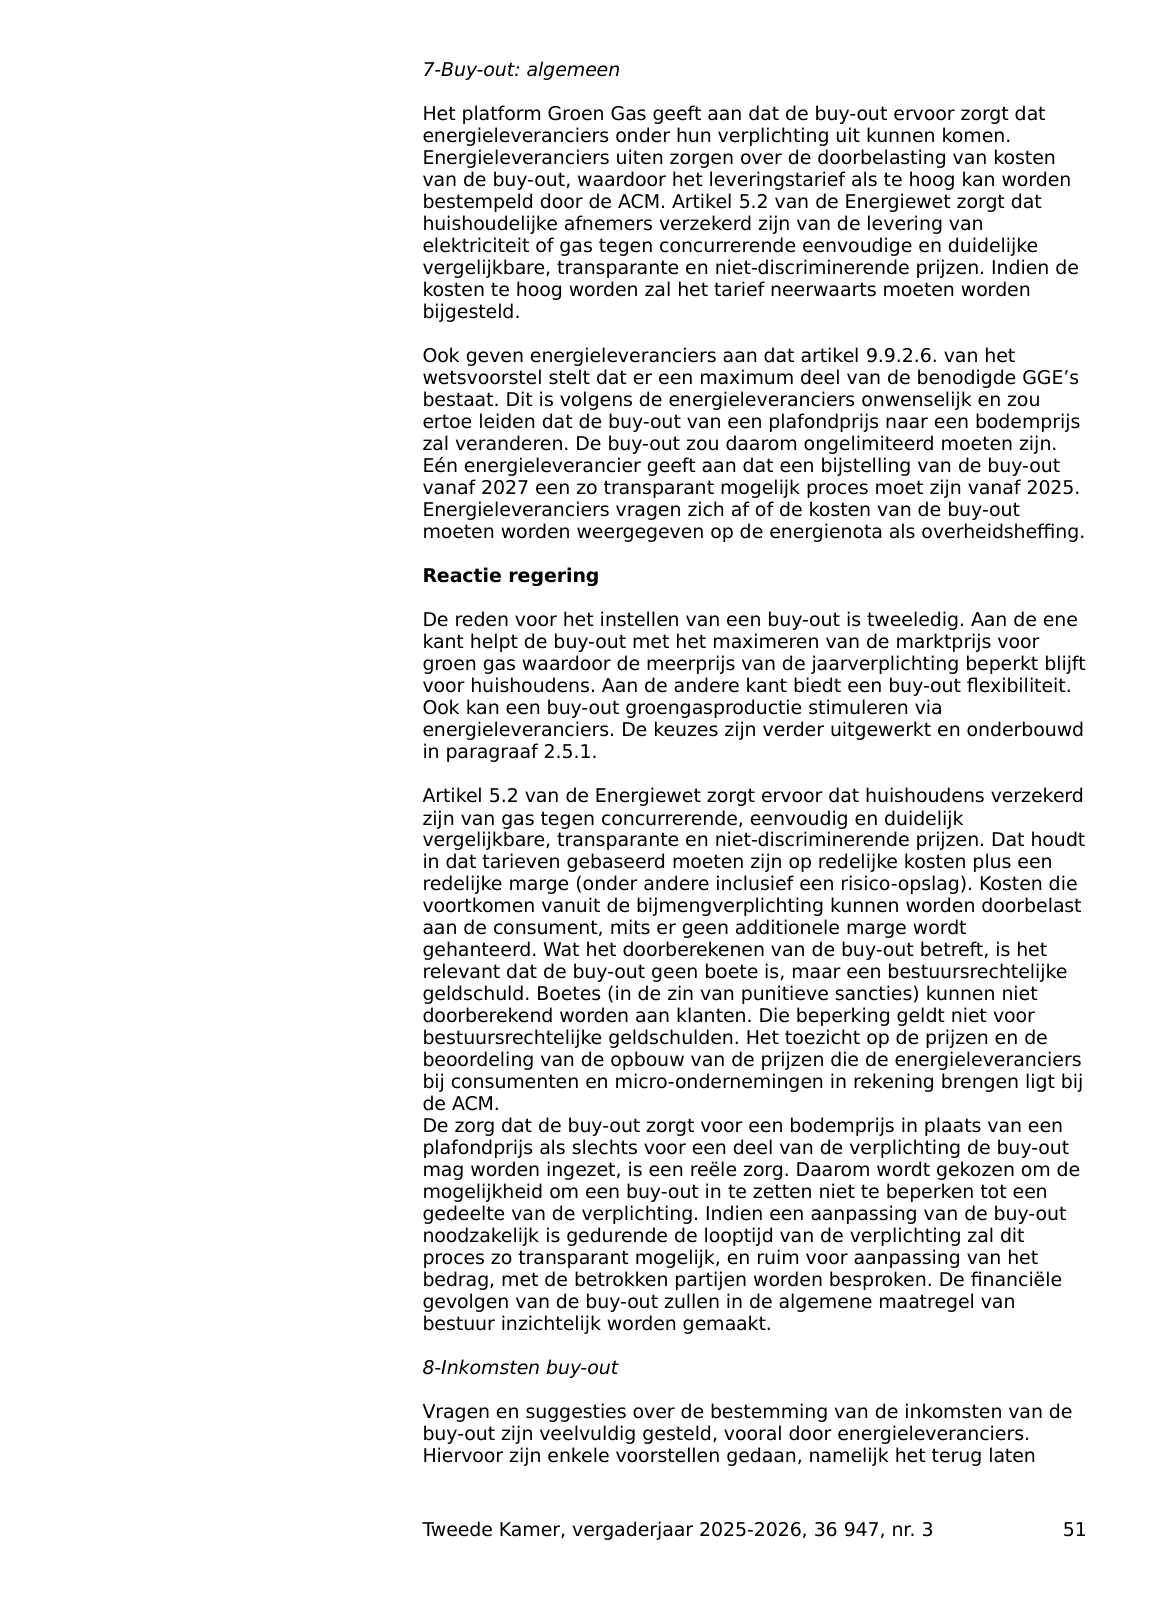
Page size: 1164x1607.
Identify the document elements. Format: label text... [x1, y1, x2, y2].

text De zorg dat de buy-out zorgt voor een bodemprijs in plaats van een plafondprijs als slechts voor een deel van de verplichting de buy-out mag worden ingezet, is een reële zorg. Daarom wordt gekozen om de mogelijkheid om een buy-out in te zetten niet te beperken tot een gedeelte van de verplichting. Indien een aanpassing van de buy-out noodzakelijk is gedurende de looptijd van de verplichting zal dit proces zo transparant mogelijk, en ruim voor aanpassing van het bedrag, met de betrokken partijen worden besproken. De financiële gevolgen van de buy-out zullen in de algemene maatregel van bestuur inzichtelijk worden gemaakt. [422, 1115, 1087, 1335]
text Artikel 5.2 van de Energiewet zorgt ervoor dat huishoudens verzekerd zijn van gas tegen concurrerende, eenvoudig en duidelijk vergelijkbare, transparante en niet-discriminerende prijzen. Dat houdt in dat tarieven gebaseerd moeten zijn op redelijke kosten plus een redelijke marge (onder andere inclusief een risico-opslag). Kosten die voortkomen vanuit de bijmengverplichting kunnen worden doorbelast aan de consument, mits er geen additionele marge wordt gehanteerd. Wat het doorberekenen van de buy-out betreft, is het relevant dat de buy-out geen boete is, maar een bestuursrechtelijke geldschuld. Boetes (in de zin van punitieve sancties) kunnen niet doorberekend worden aan klanten. Die beperking geldt niet voor bestuursrechtelijke geldschulden. Het toezicht op de prijzen en de beoordeling van de opbouw van de prijzen die de energieleveranciers bij consumenten en micro-ondernemingen in rekening brengen ligt bij de ACM. [422, 785, 1087, 1115]
text De reden voor het instellen van een buy-out is tweeledig. Aan de ene kant helpt de buy-out met het maximeren van de marktprijs voor groen gas waardoor de meerprijs van de jaarverplichting beperkt blijft voor huishoudens. Aan de andere kant biedt een buy-out flexibiliteit. Ook kan een buy-out groengasproductie stimuleren via energieleveranciers. De keuzes zijn verder uitgewerkt en onderbouwd in paragraaf 2.5.1. [422, 609, 1087, 763]
subtitle 7-Buy-out: algemeen [422, 59, 1087, 81]
text Energieleveranciers vragen zich af of de kosten van de buy-out moeten worden weergegeven op de energienota als overheidsheffing. [422, 499, 1087, 543]
text Ook geven energieleveranciers aan dat artikel 9.9.2.6. van het wetsvoorstel stelt dat er een maximum deel van de benodigde GGE’s bestaat. Dit is volgens de energieleveranciers onwenselijk en zou ertoe leiden dat de buy-out van een plafondprijs naar een bodemprijs zal veranderen. De buy-out zou daarom ongelimiteerd moeten zijn. Eén energieleverancier geeft aan dat een bijstelling van de buy-out vanaf 2027 een zo transparant mogelijk proces moet zijn vanaf 2025. [422, 345, 1087, 499]
subtitle 8-Inkomsten buy-out [422, 1357, 1087, 1379]
text Vragen en suggesties over de bestemming van de inkomsten van de buy-out zijn veelvuldig gesteld, vooral door energieleveranciers. Hiervoor zijn enkele voorstellen gedaan, namelijk het terug laten [422, 1401, 1087, 1467]
text Het platform Groen Gas geeft aan dat de buy-out ervoor zorgt dat energieleveranciers onder hun verplichting uit kunnen komen. Energieleveranciers uiten zorgen over de doorbelasting van kosten van de buy-out, waardoor het leveringstarief als te hoog kan worden bestempeld door de ACM. Artikel 5.2 van de Energiewet zorgt dat huishoudelijke afnemers verzekerd zijn van de levering van elektriciteit of gas tegen concurrerende eenvoudige en duidelijke vergelijkbare, transparante en niet-discriminerende prijzen. Indien de kosten te hoog worden zal het tarief neerwaarts moeten worden bijgesteld. [422, 103, 1087, 323]
subtitle Reactie regering [422, 565, 1087, 587]
